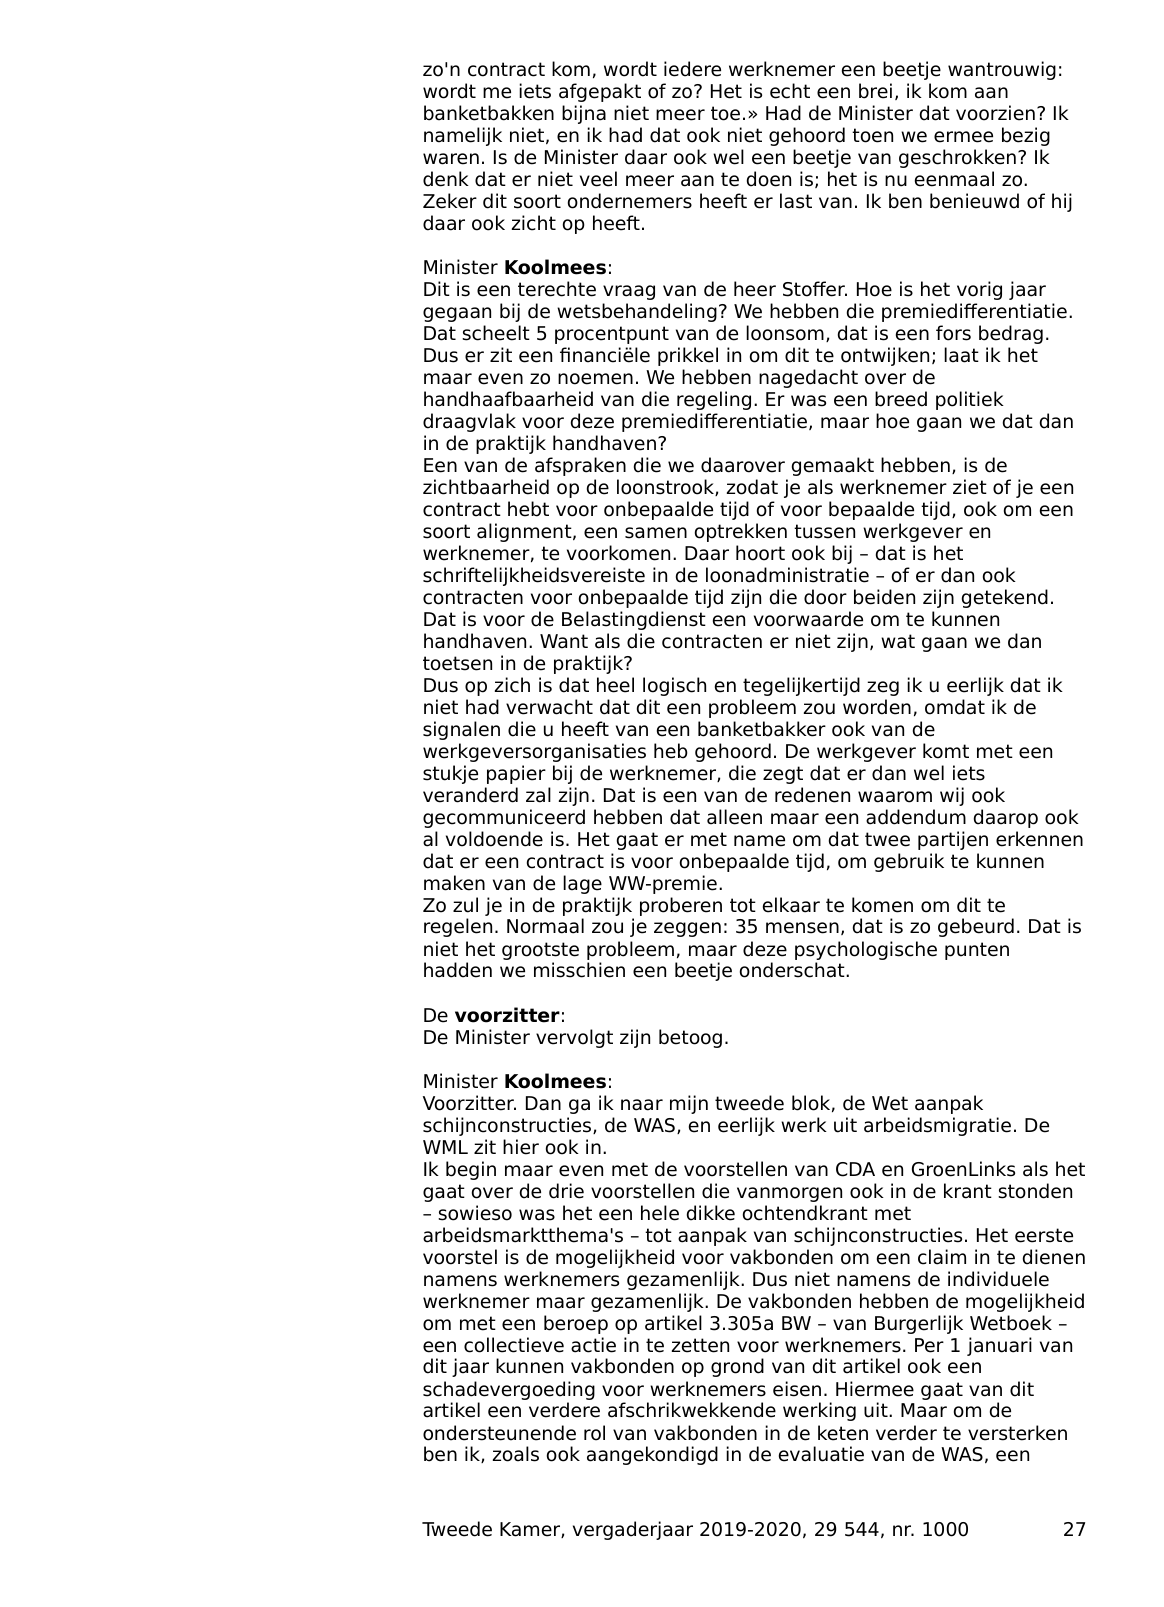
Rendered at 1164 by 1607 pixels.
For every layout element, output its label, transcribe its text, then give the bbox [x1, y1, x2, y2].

text Dus op zich is dat heel logisch en tegelijkertijd zeg ik u eerlijk dat ik niet had verwacht dat dit een probleem zou worden, omdat ik de signalen die u heeft van een banketbakker ook van de werkgeversorganisaties heb gehoord. De werkgever komt met een stukje papier bij de werknemer, die zegt dat er dan wel iets veranderd zal zijn. Dat is een van de redenen waarom wij ook gecommuniceerd hebben dat alleen maar een addendum daarop ook al voldoende is. Het gaat er met name om dat twee partijen erkennen dat er een contract is voor onbepaalde tijd, om gebruik te kunnen maken van de lage WW-premie. [422, 675, 1087, 894]
text Zo zul je in de praktijk proberen tot elkaar te komen om dit te regelen. Normaal zou je zeggen: 35 mensen, dat is zo gebeurd. Dat is niet het grootste probleem, maar deze psychologische punten hadden we misschien een beetje onderschat. [422, 894, 1087, 982]
text Voorzitter. Dan ga ik naar mijn tweede blok, de Wet aanpak schijnconstructies, de WAS, en eerlijk werk uit arbeidsmigratie. De WML zit hier ook in. [422, 1093, 1087, 1159]
text Minister Koolmees: [422, 257, 1087, 279]
text Een van de afspraken die we daarover gemaakt hebben, is de zichtbaarheid op de loonstrook, zodat je als werknemer ziet of je een contract hebt voor onbepaalde tijd of voor bepaalde tijd, ook om een soort alignment, een samen optrekken tussen werkgever en werknemer, te voorkomen. Daar hoort ook bij – dat is het schriftelijkheidsvereiste in de loonadministratie – of er dan ook contracten voor onbepaalde tijd zijn die door beiden zijn getekend. Dat is voor de Belastingdienst een voorwaarde om te kunnen handhaven. Want als die contracten er niet zijn, wat gaan we dan toetsen in de praktijk? [422, 455, 1087, 675]
text De Minister vervolgt zijn betoog. [422, 1027, 1087, 1048]
text zo'n contract kom, wordt iedere werknemer een beetje wantrouwig: wordt me iets afgepakt of zo? Het is echt een brei, ik kom aan banketbakken bijna niet meer toe.» Had de Minister dat voorzien? Ik namelijk niet, en ik had dat ook niet gehoord toen we ermee bezig waren. Is de Minister daar ook wel een beetje van geschrokken? Ik denk dat er niet veel meer aan te doen is; het is nu eenmaal zo. Zeker dit soort ondernemers heeft er last van. Ik ben benieuwd of hij daar ook zicht op heeft. [422, 59, 1087, 235]
text Ik begin maar even met de voorstellen van CDA en GroenLinks als het gaat over de drie voorstellen die vanmorgen ook in de krant stonden – sowieso was het een hele dikke ochtendkrant met arbeidsmarktthema's – tot aanpak van schijnconstructies. Het eerste voorstel is de mogelijkheid voor vakbonden om een claim in te dienen namens werknemers gezamenlijk. Dus niet namens de individuele werknemer maar gezamenlijk. De vakbonden hebben de mogelijkheid om met een beroep op artikel 3.305a BW – van Burgerlijk Wetboek – een collectieve actie in te zetten voor werknemers. Per 1 januari van dit jaar kunnen vakbonden op grond van dit artikel ook een schadevergoeding voor werknemers eisen. Hiermee gaat van dit artikel een verdere afschrikwekkende werking uit. Maar om de ondersteunende rol van vakbonden in de keten verder te versterken ben ik, zoals ook aangekondigd in de evaluatie van de WAS, een [422, 1159, 1087, 1466]
text Minister Koolmees: [422, 1071, 1087, 1093]
text De voorzitter: [422, 1004, 1087, 1027]
text Dit is een terechte vraag van de heer Stoffer. Hoe is het vorig jaar gegaan bij de wetsbehandeling? We hebben die premiedifferentiatie. Dat scheelt 5 procentpunt van de loonsom, dat is een fors bedrag. Dus er zit een financiële prikkel in om dit te ontwijken; laat ik het maar even zo noemen. We hebben nagedacht over de handhaafbaarheid van die regeling. Er was een breed politiek draagvlak voor deze premiedifferentiatie, maar hoe gaan we dat dan in de praktijk handhaven? [422, 279, 1087, 455]
